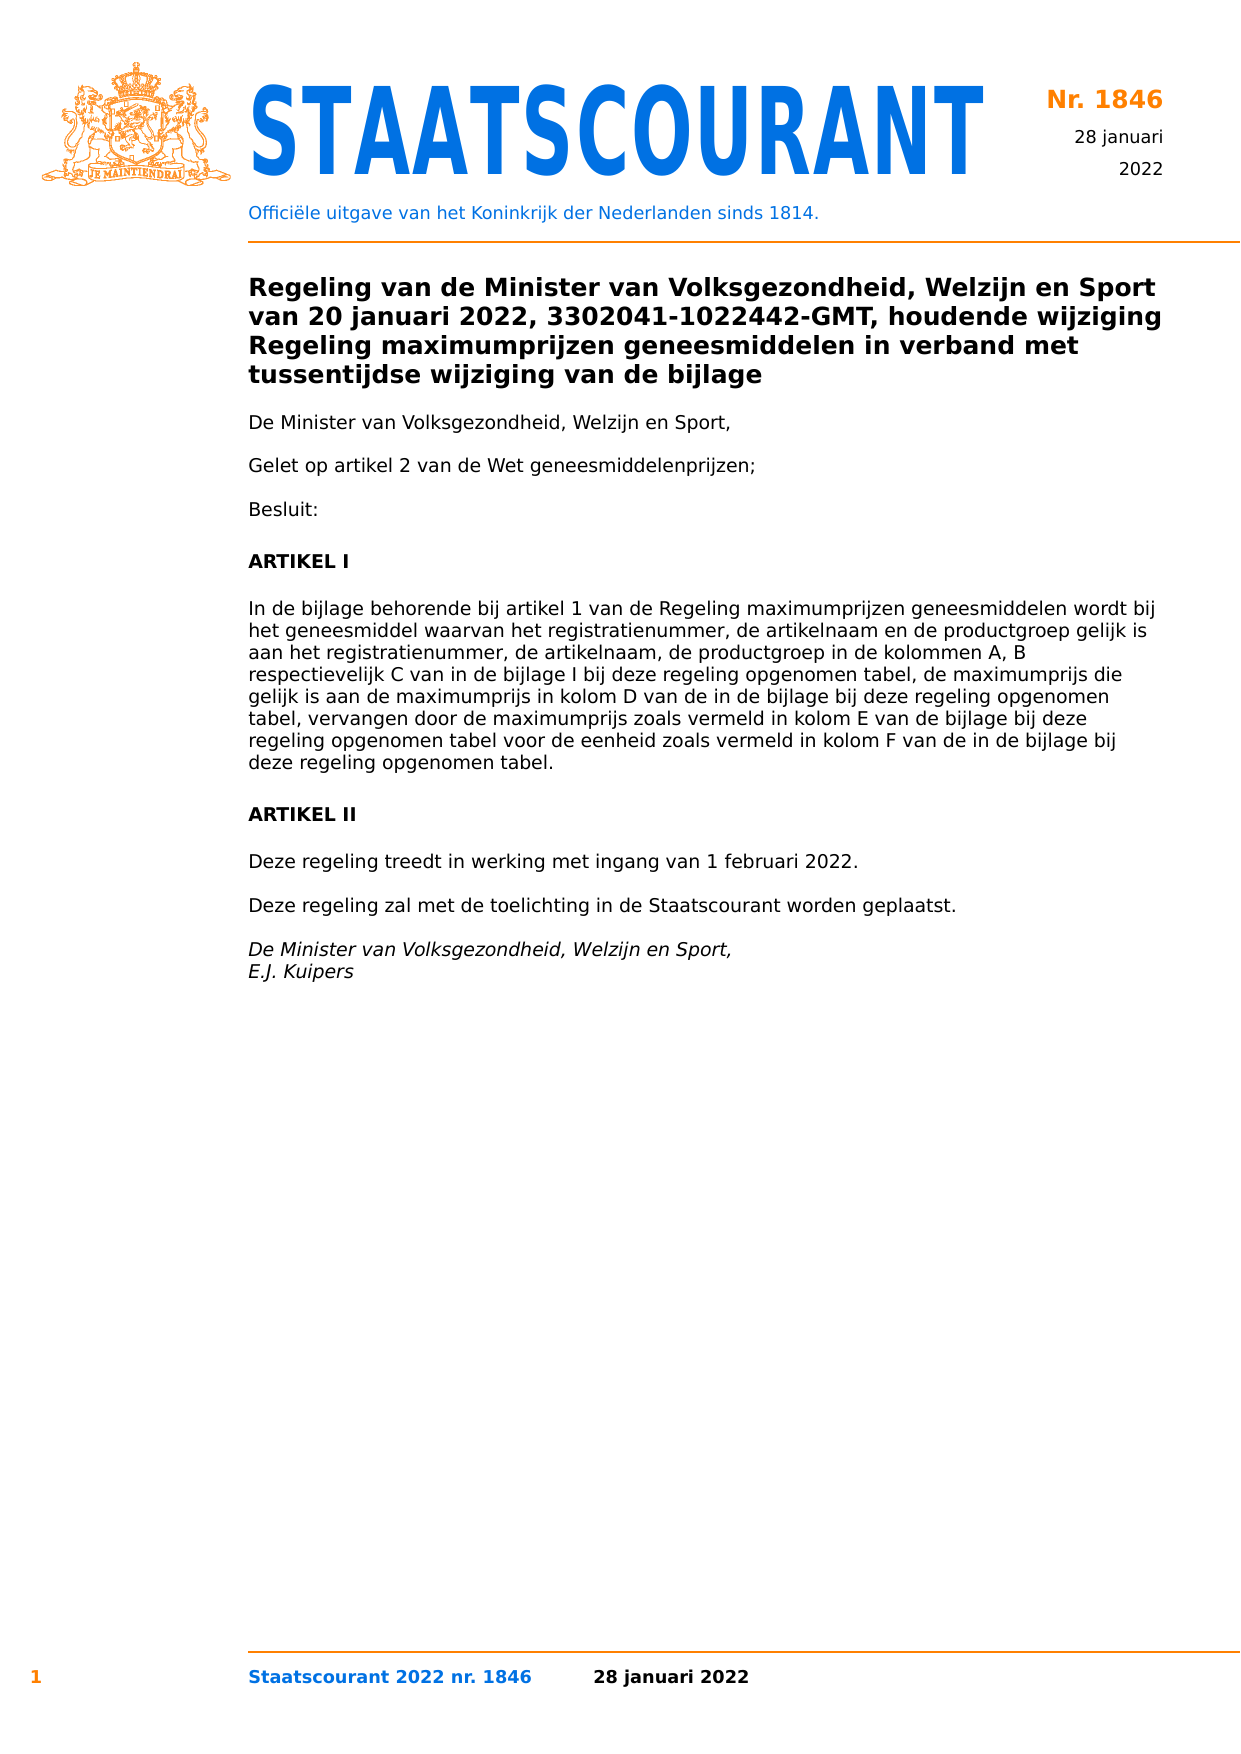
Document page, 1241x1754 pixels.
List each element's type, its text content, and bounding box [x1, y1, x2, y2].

text In de bijlage behorende bij artikel 1 van de Regeling maximumprijzen geneesmiddelen wordt bij het geneesmiddel waarvan het registratienummer, de artikelnaam en de productgroep gelijk is aan het registratienummer, de artikelnaam, de productgroep in de kolommen A, B respectievelijk C van in de bijlage I bij deze regeling opgenomen tabel, de maximumprijs die gelijk is aan de maximumprijs in kolom D van de in de bijlage bij deze regeling opgenomen tabel, vervangen door de maximumprijs zoals vermeld in kolom E van de bijlage bij deze regeling opgenomen tabel voor de eenheid zoals vermeld in kolom F van de in de bijlage bij deze regeling opgenomen tabel. [248, 598, 1163, 774]
subtitle Regeling van de Minister van Volksgezondheid, Welzijn en Sport van 20 januari 2022, 3302041-1022442-GMT, houdende wijziging Regeling maximumprijzen geneesmiddelen in verband met tussentijdse wijziging van de bijlage [248, 273, 1163, 390]
table_header [25, 62, 248, 241]
subtitle ARTIKEL II [248, 804, 1163, 826]
text Gelet op artikel 2 van de Wet geneesmiddelenprijzen; [248, 455, 1163, 477]
picture [41, 62, 231, 186]
table_header STAATSCOURANT [248, 62, 998, 203]
table_cell 28 januari [998, 121, 1240, 153]
text De Minister van Volksgezondheid, Welzijn en Sport, E.J. Kuipers [248, 939, 1163, 983]
table_header Nr. 1846 [998, 62, 1240, 121]
text De Minister van Volksgezondheid, Welzijn en Sport, [248, 412, 1163, 433]
subtitle ARTIKEL I [248, 551, 1163, 573]
table_cell 2022 [998, 153, 1240, 203]
text Besluit: [248, 499, 1163, 521]
table_cell Officiële uitgave van het Koninkrijk der Nederlanden sinds 1814. [248, 203, 1240, 241]
text Deze regeling zal met de toelichting in de Staatscourant worden geplaatst. [248, 895, 1163, 917]
text Deze regeling treedt in werking met ingang van 1 februari 2022. [248, 851, 1163, 873]
